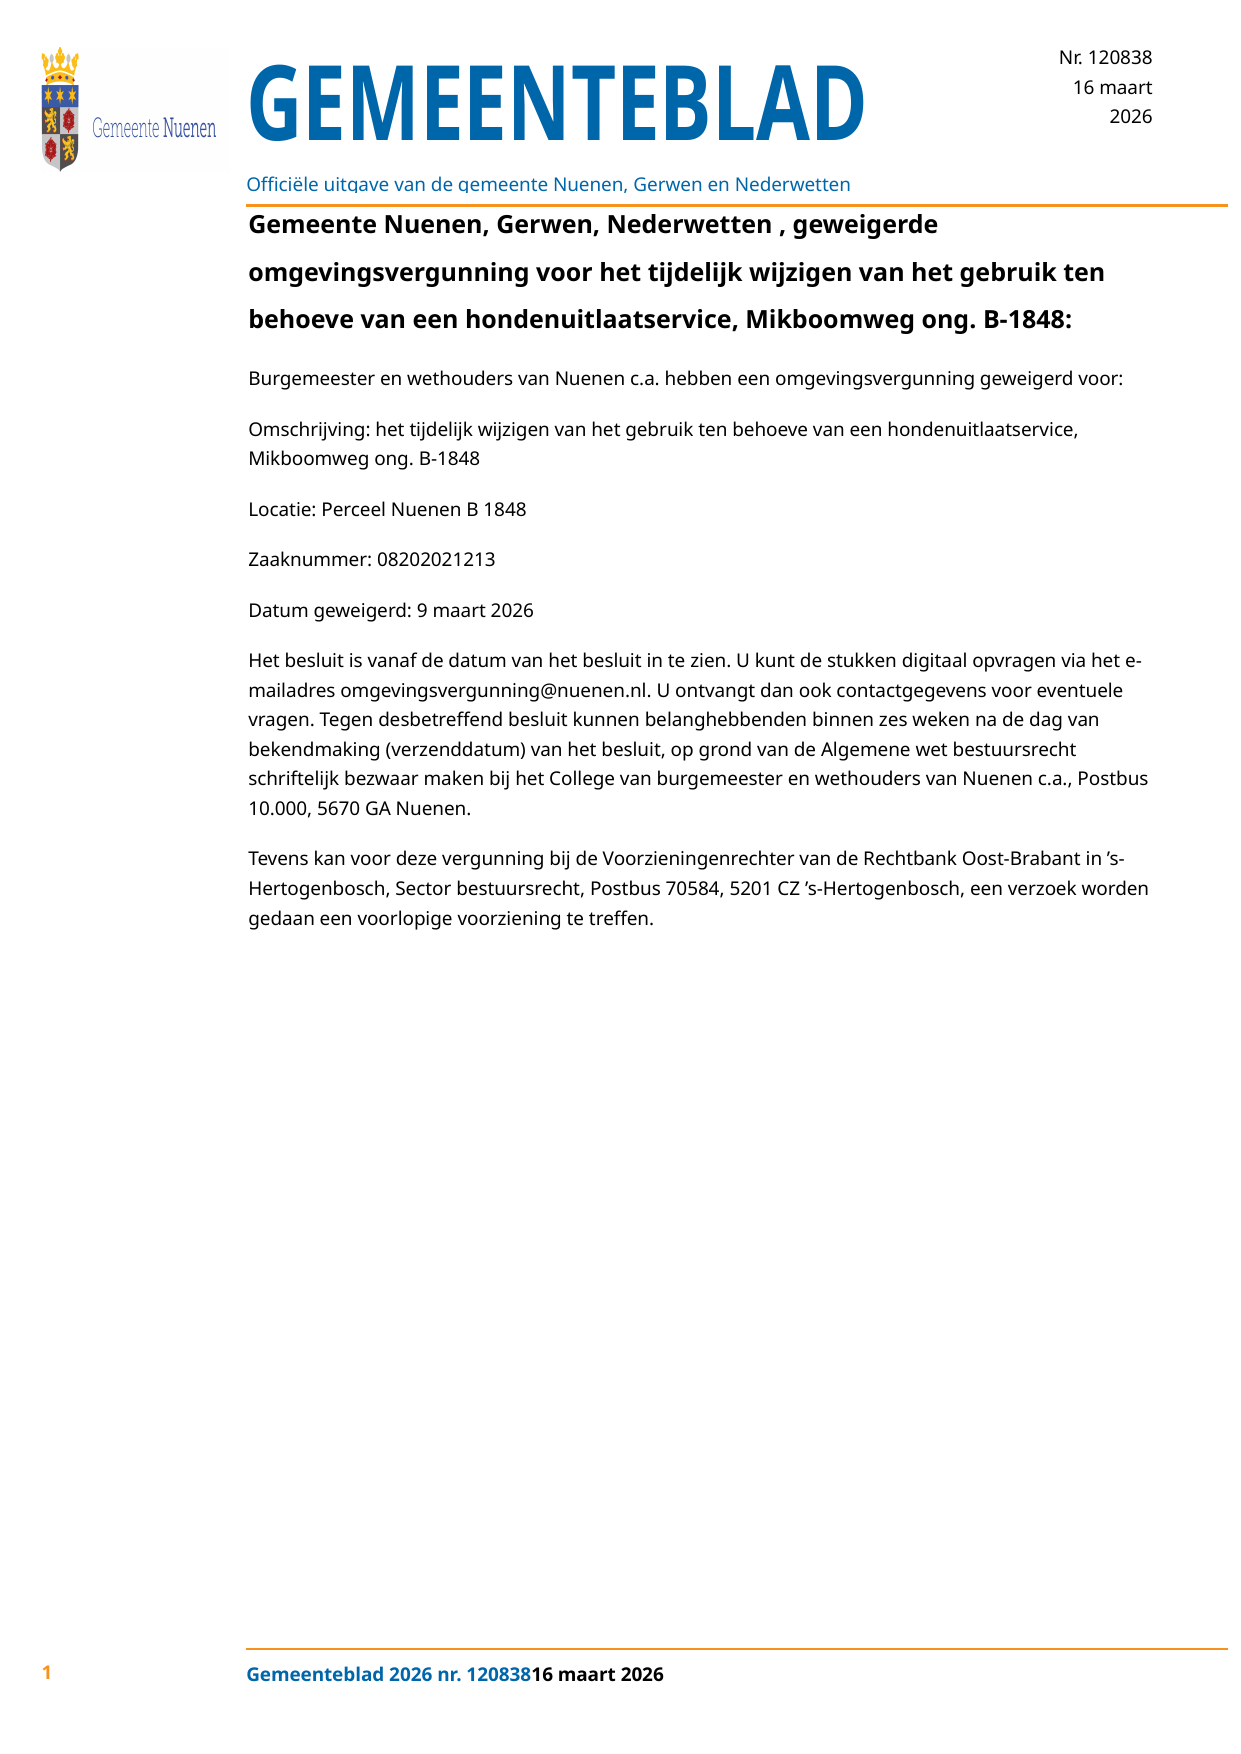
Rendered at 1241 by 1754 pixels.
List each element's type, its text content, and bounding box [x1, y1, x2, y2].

picture [41, 47, 231, 172]
text Gemeente Nuenen, Gerwen, Nederwetten , geweigerde omgevingsvergunning voor het tijdelijk wijzigen van het gebruik ten behoeve van een hondenuitlaatservice, Mikboomweg ong. B-1848: [248, 207, 1152, 336]
text Locatie: Perceel Nuenen B 1848 [248, 496, 1152, 522]
text Burgemeester en wethouders van Nuenen c.a. hebben een omgevingsvergunning geweigerd voor: [248, 366, 1152, 391]
text Datum geweigerd: 9 maart 2026 [248, 597, 1152, 622]
text Tevens kan voor deze vergunning bij de Voorzieningenrechter van de Rechtbank Oost-Brabant in ’s-Hertogenbosch, Sector bestuursrecht, Postbus 70584, 5201 CZ ’s-Hertogenbosch, een verzoek worden gedaan een voorlopige voorziening te treffen. [248, 846, 1152, 930]
text Zaaknummer: 08202021213 [248, 546, 1152, 572]
text Omschrijving: het tijdelijk wijzigen van het gebruik ten behoeve van een hondenuitlaatservice, Mikboomweg ong. B-1848 [248, 416, 1152, 471]
text Het besluit is vanaf de datum van het besluit in te zien. U kunt de stukken digitaal opvragen via het e-mailadres omgevingsvergunning@nuenen.nl. U ontvangt dan ook contactgegevens voor eventuele vragen. Tegen desbetreffend besluit kunnen belanghebbenden binnen zes weken na de dag van bekendmaking (verzenddatum) van het besluit, op grond van de Algemene wet bestuursrecht schriftelijk bezwaar maken bij het College van burgemeester en wethouders van Nuenen c.a., Postbus 10.000, 5670 GA Nuenen. [248, 647, 1152, 821]
